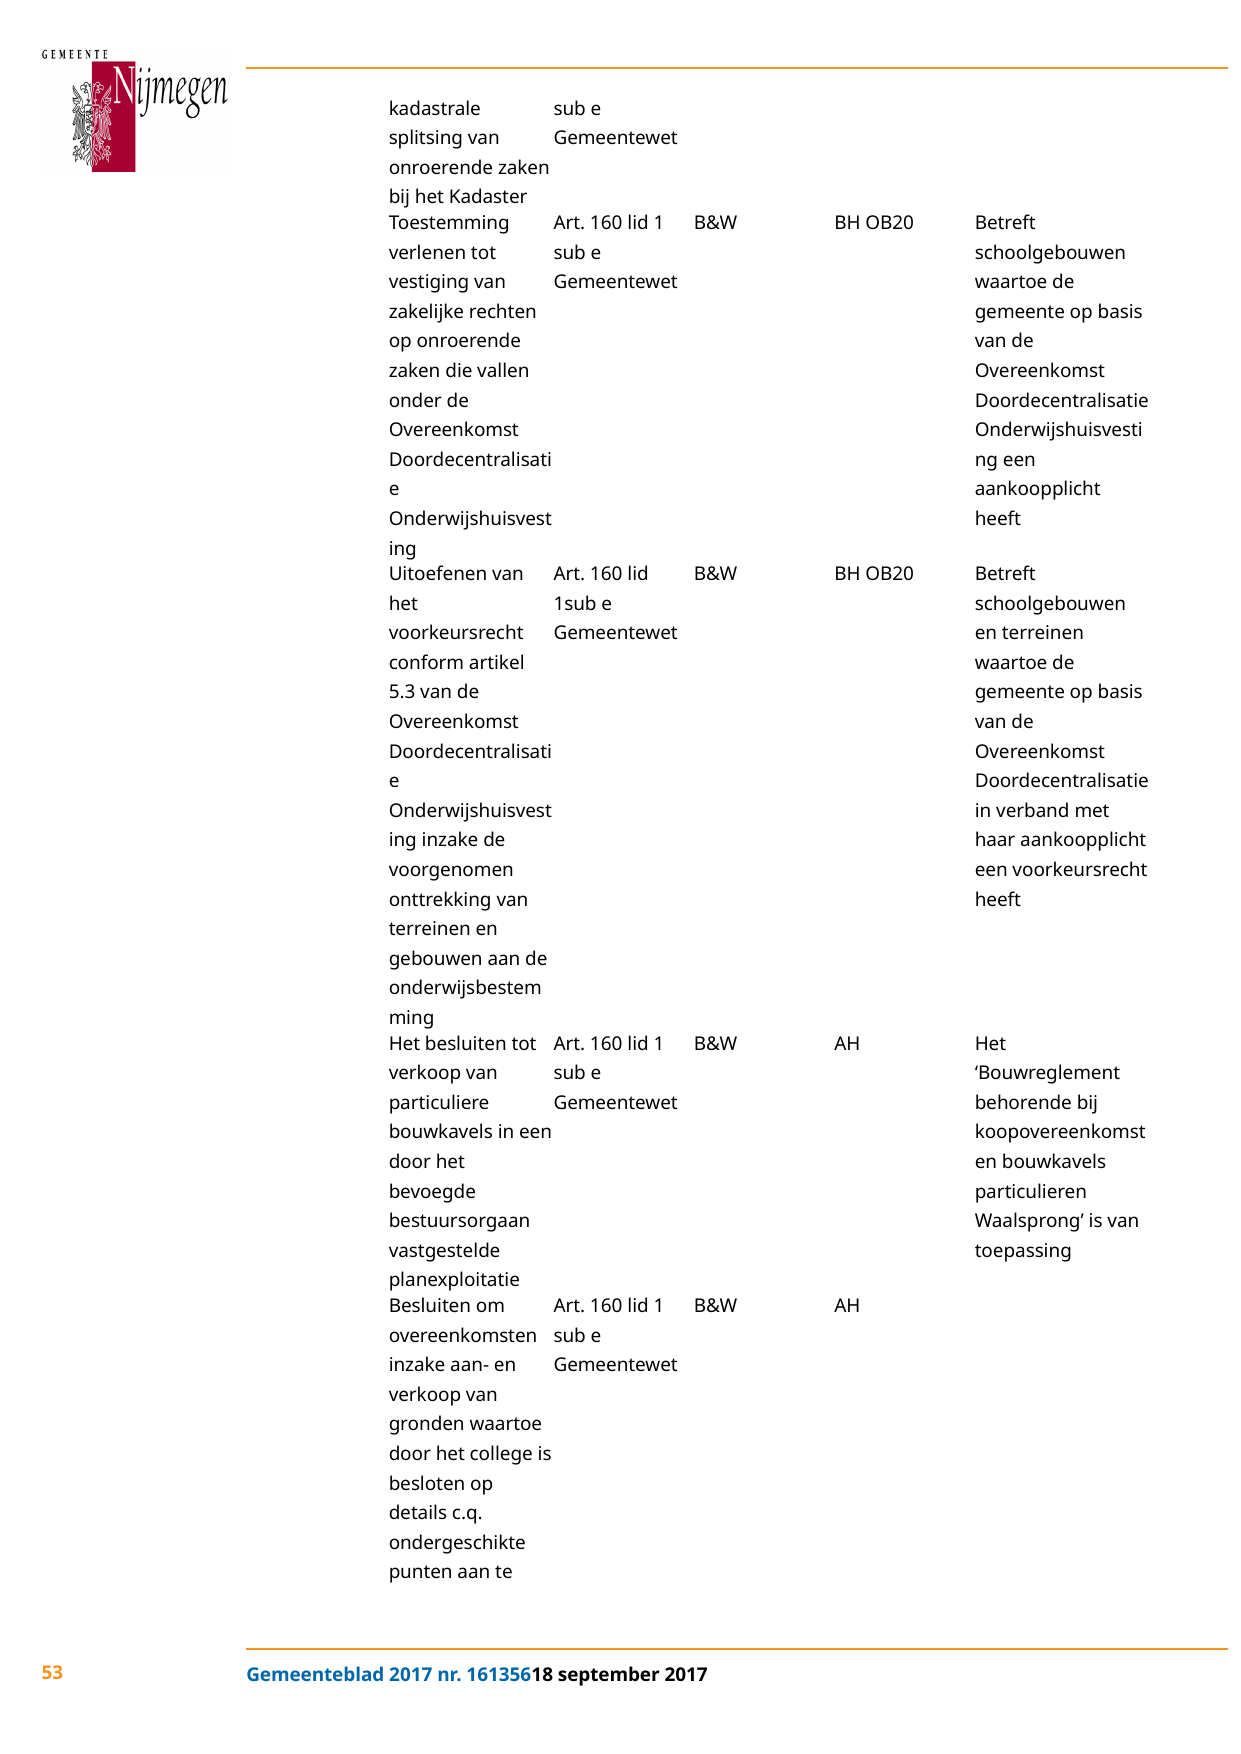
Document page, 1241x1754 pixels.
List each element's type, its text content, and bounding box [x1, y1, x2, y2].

table_cell Art. 160 lid 1 sub e Gemeentewet [553, 1292, 694, 1584]
table_cell [975, 95, 1152, 209]
table_cell BH OB20 [834, 209, 974, 560]
table_cell AH [834, 1292, 974, 1584]
table_cell Art. 160 lid 1 sub e Gemeentewet [553, 209, 694, 560]
table_cell B&W [694, 1292, 834, 1584]
table_cell [248, 1030, 388, 1292]
table_cell AH [834, 1030, 974, 1292]
table_cell B&W [694, 560, 834, 1030]
table_cell B&W [694, 1030, 834, 1292]
table_cell Betreft schoolgebouwen en terreinen waartoe de gemeente op basis van de Overeenkomst Doordecentralisatie in verband met haar aankoopplicht een voorkeursrecht heeft [975, 560, 1152, 1030]
table_cell [248, 95, 388, 209]
table_cell B&W [694, 209, 834, 560]
table_cell Betreft schoolgebouwen waartoe de gemeente op basis van de Overeenkomst Doordecentralisatie Onderwijshuisvesting een aankoopplicht heeft [975, 209, 1152, 560]
picture [41, 47, 231, 172]
table_cell Besluiten om overeenkomsten inzake aan- en verkoop van gronden waartoe door het college is besloten op details c.q. ondergeschikte punten aan te [389, 1292, 553, 1584]
table_cell [694, 95, 834, 209]
table_cell [248, 560, 388, 1030]
table_cell [248, 209, 388, 560]
table_cell Het besluiten tot verkoop van particuliere bouwkavels in een door het bevoegde bestuursorgaan vastgestelde planexploitatie [389, 1030, 553, 1292]
table_cell Toestemming verlenen tot vestiging van zakelijke rechten op onroerende zaken die vallen onder de Overeenkomst Doordecentralisatie Onderwijshuisvesting [389, 209, 553, 560]
table_cell Art. 160 lid 1sub e Gemeentewet [553, 560, 694, 1030]
table_cell [248, 1292, 388, 1584]
table_cell kadastrale splitsing van onroerende zaken bij het Kadaster [389, 95, 553, 209]
table_cell BH OB20 [834, 560, 974, 1030]
table_cell Art. 160 lid 1 sub e Gemeentewet [553, 1030, 694, 1292]
table_cell [975, 1292, 1152, 1584]
table_cell [834, 95, 974, 209]
table_cell Het ‘Bouwreglement behorende bij koopovereenkomsten bouwkavels particulieren Waalsprong’ is van toepassing [975, 1030, 1152, 1292]
table_cell sub e Gemeentewet [553, 95, 694, 209]
table_cell Uitoefenen van het voorkeursrecht conform artikel 5.3 van de Overeenkomst Doordecentralisatie Onderwijshuisvesting inzake de voorgenomen onttrekking van terreinen en gebouwen aan de onderwijsbestemming [389, 560, 553, 1030]
